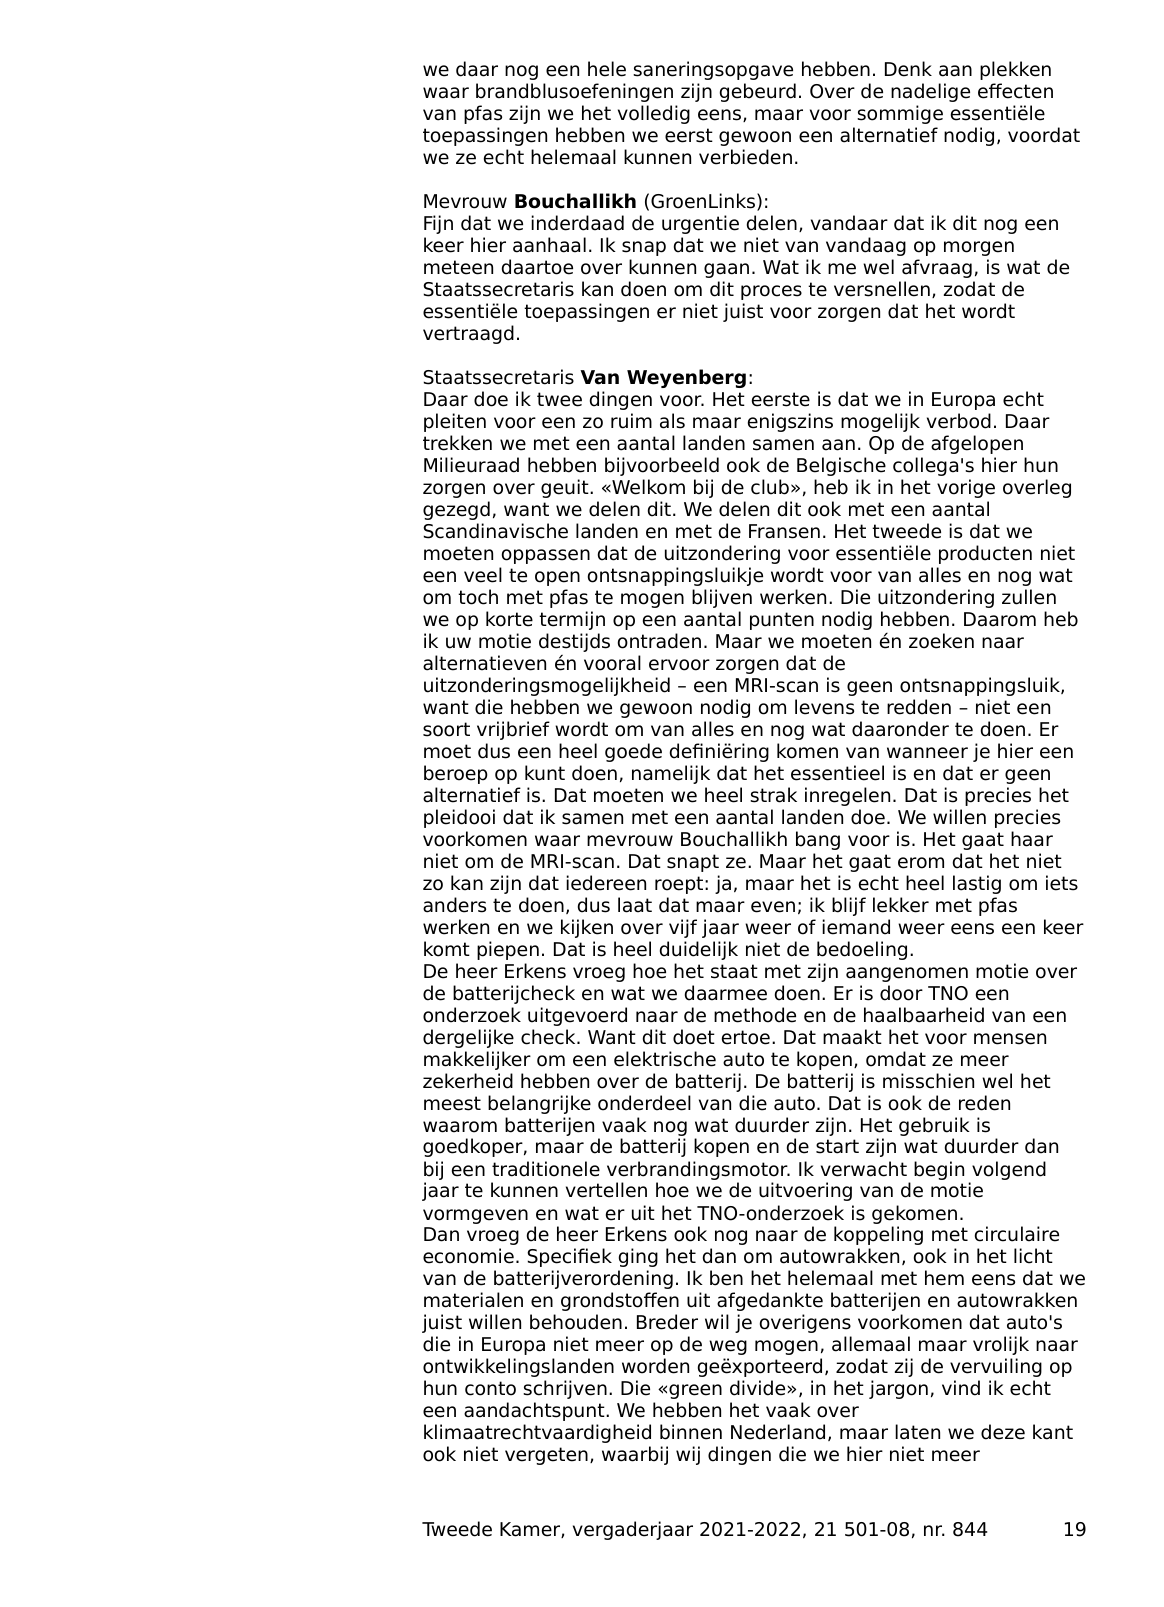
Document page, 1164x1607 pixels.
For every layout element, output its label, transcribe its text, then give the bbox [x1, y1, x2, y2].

text Dan vroeg de heer Erkens ook nog naar de koppeling met circulaire economie. Specifiek ging het dan om autowrakken, ook in het licht van de batterijverordening. Ik ben het helemaal met hem eens dat we materialen en grondstoffen uit afgedankte batterijen en autowrakken juist willen behouden. Breder wil je overigens voorkomen dat auto's die in Europa niet meer op de weg mogen, allemaal maar vrolijk naar ontwikkelingslanden worden geëxporteerd, zodat zij de vervuiling op hun conto schrijven. Die «green divide», in het jargon, vind ik echt een aandachtspunt. We hebben het vaak over klimaatrechtvaardigheid binnen Nederland, maar laten we deze kant ook niet vergeten, waarbij wij dingen die we hier niet meer [422, 1224, 1087, 1466]
text we daar nog een hele saneringsopgave hebben. Denk aan plekken waar brandblusoefeningen zijn gebeurd. Over de nadelige effecten van pfas zijn we het volledig eens, maar voor sommige essentiële toepassingen hebben we eerst gewoon een alternatief nodig, voordat we ze echt helemaal kunnen verbieden. [422, 59, 1087, 169]
text Staatssecretaris Van Weyenberg: [422, 367, 1087, 389]
text Daar doe ik twee dingen voor. Het eerste is dat we in Europa echt pleiten voor een zo ruim als maar enigszins mogelijk verbod. Daar trekken we met een aantal landen samen aan. Op de afgelopen Milieuraad hebben bijvoorbeeld ook de Belgische collega's hier hun zorgen over geuit. «Welkom bij de club», heb ik in het vorige overleg gezegd, want we delen dit. We delen dit ook met een aantal Scandinavische landen en met de Fransen. Het tweede is dat we moeten oppassen dat de uitzondering voor essentiële producten niet een veel te open ontsnappingsluikje wordt voor van alles en nog wat om toch met pfas te mogen blijven werken. Die uitzondering zullen we op korte termijn op een aantal punten nodig hebben. Daarom heb ik uw motie destijds ontraden. Maar we moeten én zoeken naar alternatieven én vooral ervoor zorgen dat de uitzonderingsmogelijkheid – een MRI-scan is geen ontsnappingsluik, want die hebben we gewoon nodig om levens te redden – niet een soort vrijbrief wordt om van alles en nog wat daaronder te doen. Er moet dus een heel goede definiëring komen van wanneer je hier een beroep op kunt doen, namelijk dat het essentieel is en dat er geen alternatief is. Dat moeten we heel strak inregelen. Dat is precies het pleidooi dat ik samen met een aantal landen doe. We willen precies voorkomen waar mevrouw Bouchallikh bang voor is. Het gaat haar niet om de MRI-scan. Dat snapt ze. Maar het gaat erom dat het niet zo kan zijn dat iedereen roept: ja, maar het is echt heel lastig om iets anders te doen, dus laat dat maar even; ik blijf lekker met pfas werken en we kijken over vijf jaar weer of iemand weer eens een keer komt piepen. Dat is heel duidelijk niet de bedoeling. [422, 389, 1087, 961]
text Fijn dat we inderdaad de urgentie delen, vandaar dat ik dit nog een keer hier aanhaal. Ik snap dat we niet van vandaag op morgen meteen daartoe over kunnen gaan. Wat ik me wel afvraag, is wat de Staatssecretaris kan doen om dit proces te versnellen, zodat de essentiële toepassingen er niet juist voor zorgen dat het wordt vertraagd. [422, 213, 1087, 345]
text Mevrouw Bouchallikh (GroenLinks): [422, 191, 1087, 213]
text De heer Erkens vroeg hoe het staat met zijn aangenomen motie over de batterijcheck en wat we daarmee doen. Er is door TNO een onderzoek uitgevoerd naar de methode en de haalbaarheid van een dergelijke check. Want dit doet ertoe. Dat maakt het voor mensen makkelijker om een elektrische auto te kopen, omdat ze meer zekerheid hebben over de batterij. De batterij is misschien wel het meest belangrijke onderdeel van die auto. Dat is ook de reden waarom batterijen vaak nog wat duurder zijn. Het gebruik is goedkoper, maar de batterij kopen en de start zijn wat duurder dan bij een traditionele verbrandingsmotor. Ik verwacht begin volgend jaar te kunnen vertellen hoe we de uitvoering van de motie vormgeven en wat er uit het TNO-onderzoek is gekomen. [422, 961, 1087, 1224]
